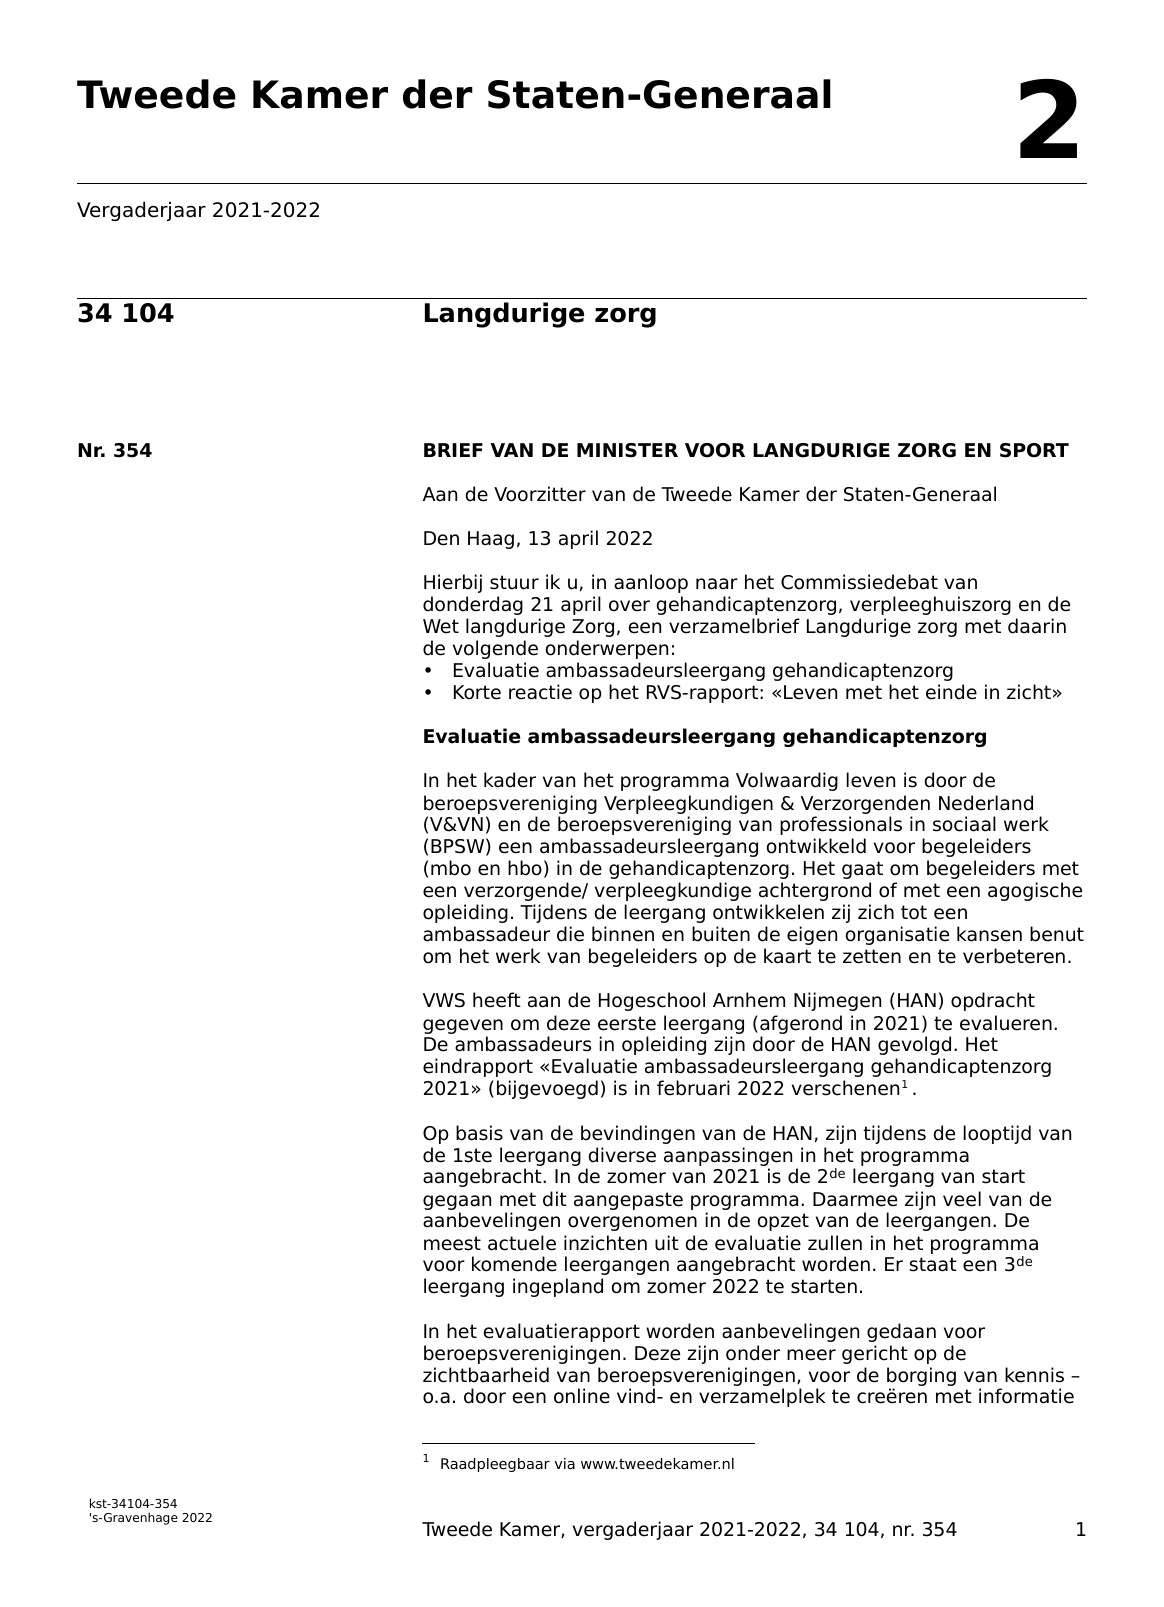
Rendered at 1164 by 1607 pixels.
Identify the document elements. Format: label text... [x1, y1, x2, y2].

text • Evaluatie ambassadeursleergang gehandicaptenzorg [422, 660, 1087, 682]
subtitle 34 104 Langdurige zorg [77, 299, 1087, 329]
text Op basis van de bevindingen van de HAN, zijn tijdens de looptijd van de 1ste leergang diverse aanpassingen in het programma aangebracht. In de zomer van 2021 is de 2de leergang van start gegaan met dit aangepaste programma. Daarmee zijn veel van de aanbevelingen overgenomen in de opzet van de leergangen. De meest actuele inzichten uit de evaluatie zullen in het programma voor komende leergangen aangebracht worden. Er staat een 3de leergang ingepland om zomer 2022 te starten. [422, 1122, 1087, 1298]
text In het evaluatierapport worden aanbevelingen gedaan voor beroepsverenigingen. Deze zijn onder meer gericht op de zichtbaarheid van beroepsverenigingen, voor de borging van kennis – o.a. door een online vind- en verzamelplek te creëren met informatie [422, 1321, 1087, 1408]
text Raadpleegbaar via www.tweedekamer.nl [422, 1452, 1087, 1474]
text • Korte reactie op het RVS-rapport: «Leven met het einde in zicht» [422, 682, 1087, 704]
table_header Tweede Kamer der Staten-Generaal [77, 59, 886, 183]
subtitle Evaluatie ambassadeursleergang gehandicaptenzorg [422, 726, 1087, 748]
text VWS heeft aan de Hogeschool Arnhem Nijmegen (HAN) opdracht gegeven om deze eerste leergang (afgerond in 2021) te evalueren. De ambassadeurs in opleiding zijn door de HAN gevolgd. Het eindrapport «Evaluatie ambassadeursleergang gehandicaptenzorg 2021» (bijgevoegd) is in februari 2022 verschenen. [422, 990, 1087, 1100]
table_cell Vergaderjaar 2021-2022 [77, 184, 1087, 298]
text Hierbij stuur ik u, in aanloop naar het Commissiedebat van donderdag 21 april over gehandicaptenzorg, verpleeghuiszorg en de Wet langdurige Zorg, een verzamelbrief Langdurige zorg met daarin de volgende onderwerpen: [422, 572, 1087, 660]
subtitle Nr. 354 BRIEF VAN DE MINISTER VOOR LANGDURIGE ZORG EN SPORT [77, 440, 1087, 462]
text 's-Gravenhage 2022 [88, 1511, 323, 1525]
table_header 2 [886, 59, 1087, 183]
text Den Haag, 13 april 2022 [422, 528, 1087, 550]
text kst-34104-354 [88, 1497, 323, 1511]
text Aan de Voorzitter van de Tweede Kamer der Staten-Generaal [422, 484, 1087, 506]
text In het kader van het programma Volwaardig leven is door de beroepsvereniging Verpleegkundigen & Verzorgenden Nederland (V&VN) en de beroepsvereniging van professionals in sociaal werk (BPSW) een ambassadeursleergang ontwikkeld voor begeleiders (mbo en hbo) in de gehandicaptenzorg. Het gaat om begeleiders met een verzorgende/ verpleegkundige achtergrond of met een agogische opleiding. Tijdens de leergang ontwikkelen zij zich tot een ambassadeur die binnen en buiten de eigen organisatie kansen benut om het werk van begeleiders op de kaart te zetten en te verbeteren. [422, 770, 1087, 968]
